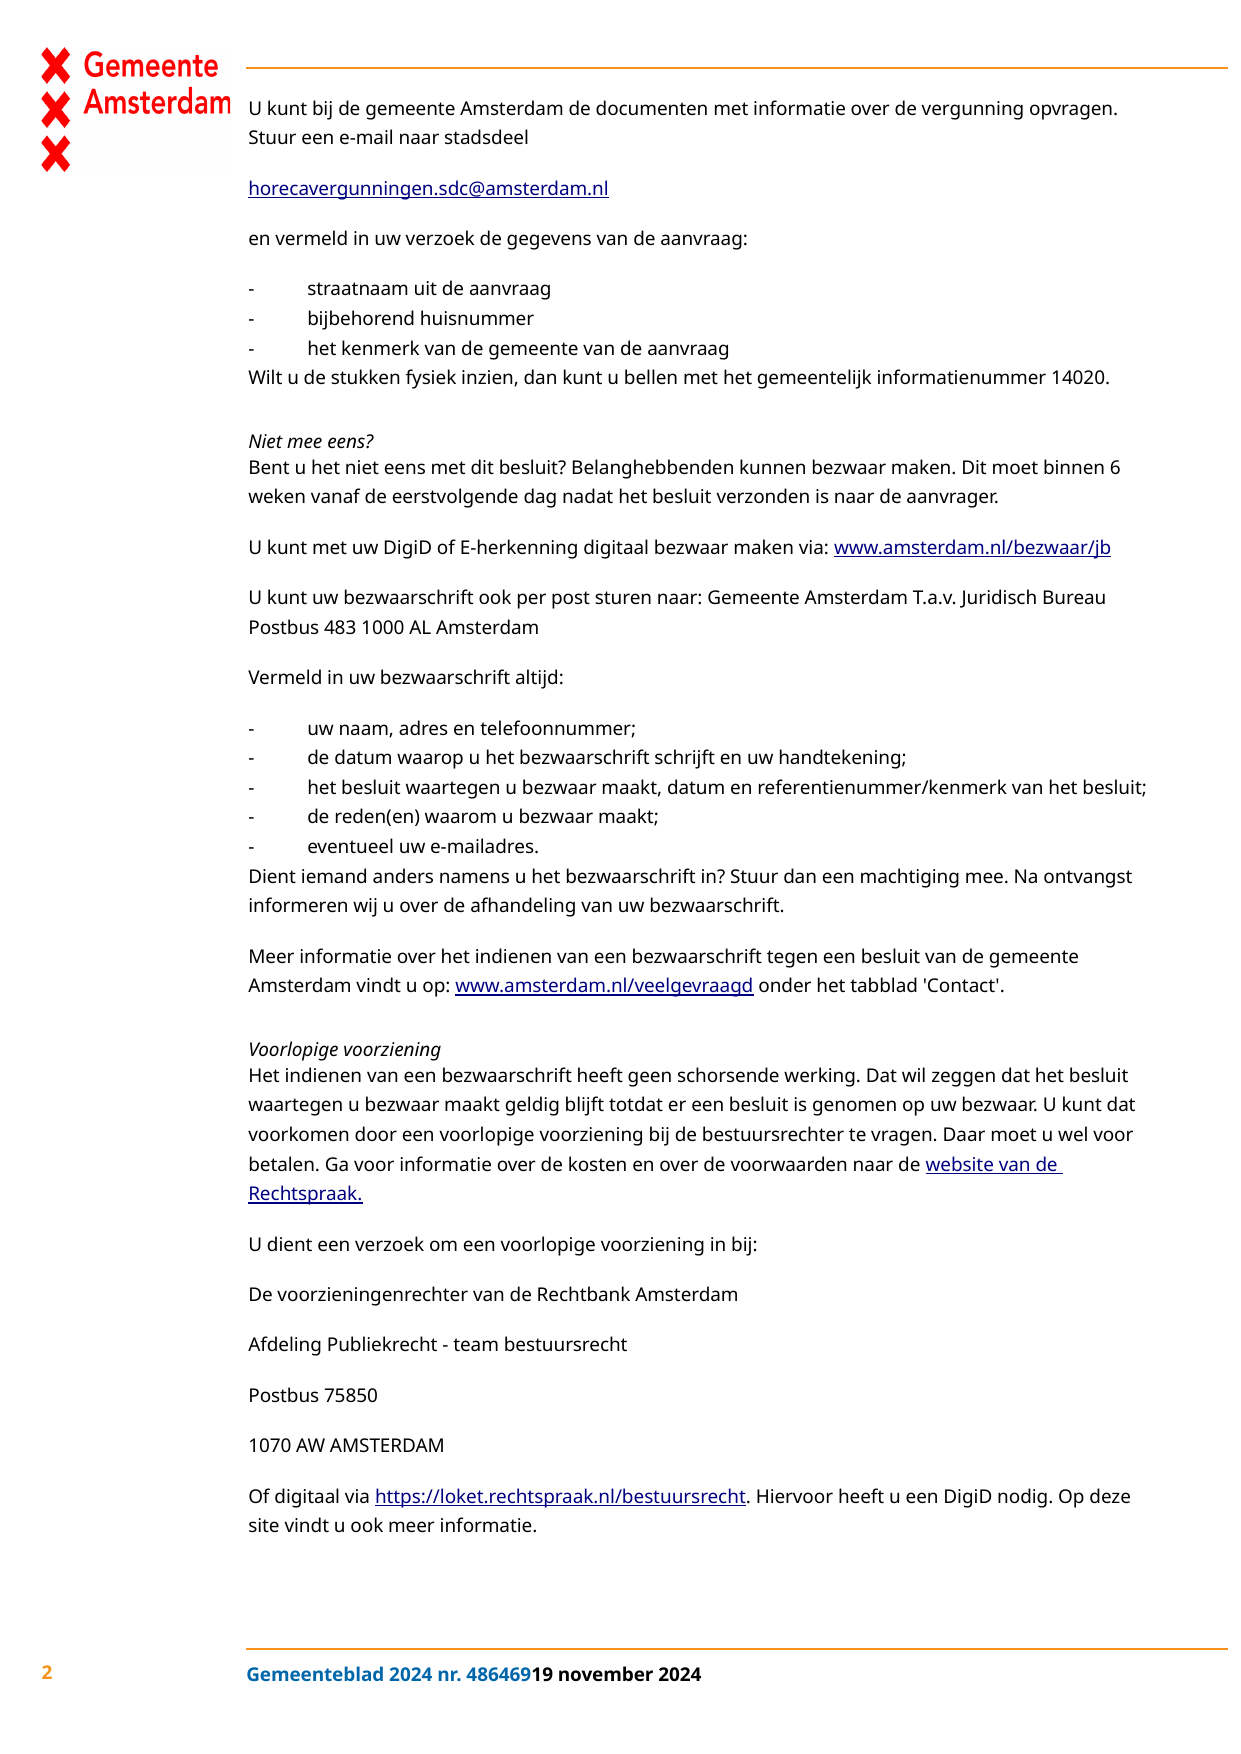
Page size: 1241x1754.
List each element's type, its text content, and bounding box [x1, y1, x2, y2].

text Niet mee eens? [248, 428, 1152, 454]
text U kunt bij de gemeente Amsterdam de documenten met informatie over de vergunning opvragen. Stuur een e-mail naar stadsdeel [248, 95, 1152, 150]
text Wilt u de stukken fysiek inzien, dan kunt u bellen met het gemeentelijk informatienummer 14020. [248, 364, 1152, 390]
text Dient iemand anders namens u het bezwaarschrift in? Stuur dan een machtiging mee. Na ontvangst informeren wij u over de afhandeling van uw bezwaarschrift. [248, 863, 1152, 918]
text Het indienen van een bezwaarschrift heeft geen schorsende werking. Dat wil zeggen dat het besluit waartegen u bezwaar maakt geldig blijft totdat er een besluit is genomen op uw bezwaar. U kunt dat voorkomen door een voorlopige voorziening bij de bestuursrechter te vragen. Daar moet u wel voor betalen. Ga voor informatie over de kosten en over de voorwaarden naar de website van de Rechtspraak. [248, 1062, 1152, 1206]
text U dient een verzoek om een voorlopige voorziening in bij: [248, 1231, 1152, 1257]
list uw naam, adres en telefoonnummer; [248, 715, 1152, 741]
list het kenmerk van de gemeente van de aanvraag [248, 335, 1152, 361]
text Vermeld in uw bezwaarschrift altijd: [248, 664, 1152, 690]
text Of digitaal via https://loket.rechtspraak.nl/bestuursrecht. Hiervoor heeft u een DigiD nodig. Op deze site vindt u ook meer informatie. [248, 1483, 1152, 1538]
text U kunt uw bezwaarschrift ook per post sturen naar: Gemeente Amsterdam T.a.v. Juridisch Bureau Postbus 483 1000 AL Amsterdam [248, 584, 1152, 640]
text U kunt met uw DigiD of E-herkenning digitaal bezwaar maken via: www.amsterdam.nl/bezwaar/jb [248, 534, 1152, 560]
text Bent u het niet eens met dit besluit? Belanghebbenden kunnen bezwaar maken. Dit moet binnen 6 weken vanaf de eerstvolgende dag nadat het besluit verzonden is naar de aanvrager. [248, 454, 1152, 509]
list straatnaam uit de aanvraag [248, 276, 1152, 301]
list de datum waarop u het bezwaarschrift schrijft en uw handtekening; [248, 744, 1152, 770]
text Meer informatie over het indienen van een bezwaarschrift tegen een besluit van de gemeente Amsterdam vindt u op: www.amsterdam.nl/veelgevraagd onder het tabblad 'Contact'. [248, 943, 1152, 998]
text Afdeling Publiekrecht - team bestuursrecht [248, 1332, 1152, 1357]
list het besluit waartegen u bezwaar maakt, datum en referentienummer/kenmerk van het besluit; [248, 774, 1152, 800]
text Voorlopige voorziening [248, 1036, 1152, 1062]
text en vermeld in uw verzoek de gegevens van de aanvraag: [248, 225, 1152, 251]
text horecavergunningen.sdc@amsterdam.nl [248, 175, 1152, 201]
list bijbehorend huisnummer [248, 305, 1152, 331]
list de reden(en) waarom u bezwaar maakt; [248, 804, 1152, 829]
list eventueel uw e-mailadres. [248, 833, 1152, 859]
text De voorzieningenrechter van de Rechtbank Amsterdam [248, 1281, 1152, 1307]
text Postbus 75850 [248, 1382, 1152, 1408]
picture [41, 47, 231, 172]
text 1070 AW AMSTERDAM [248, 1432, 1152, 1458]
